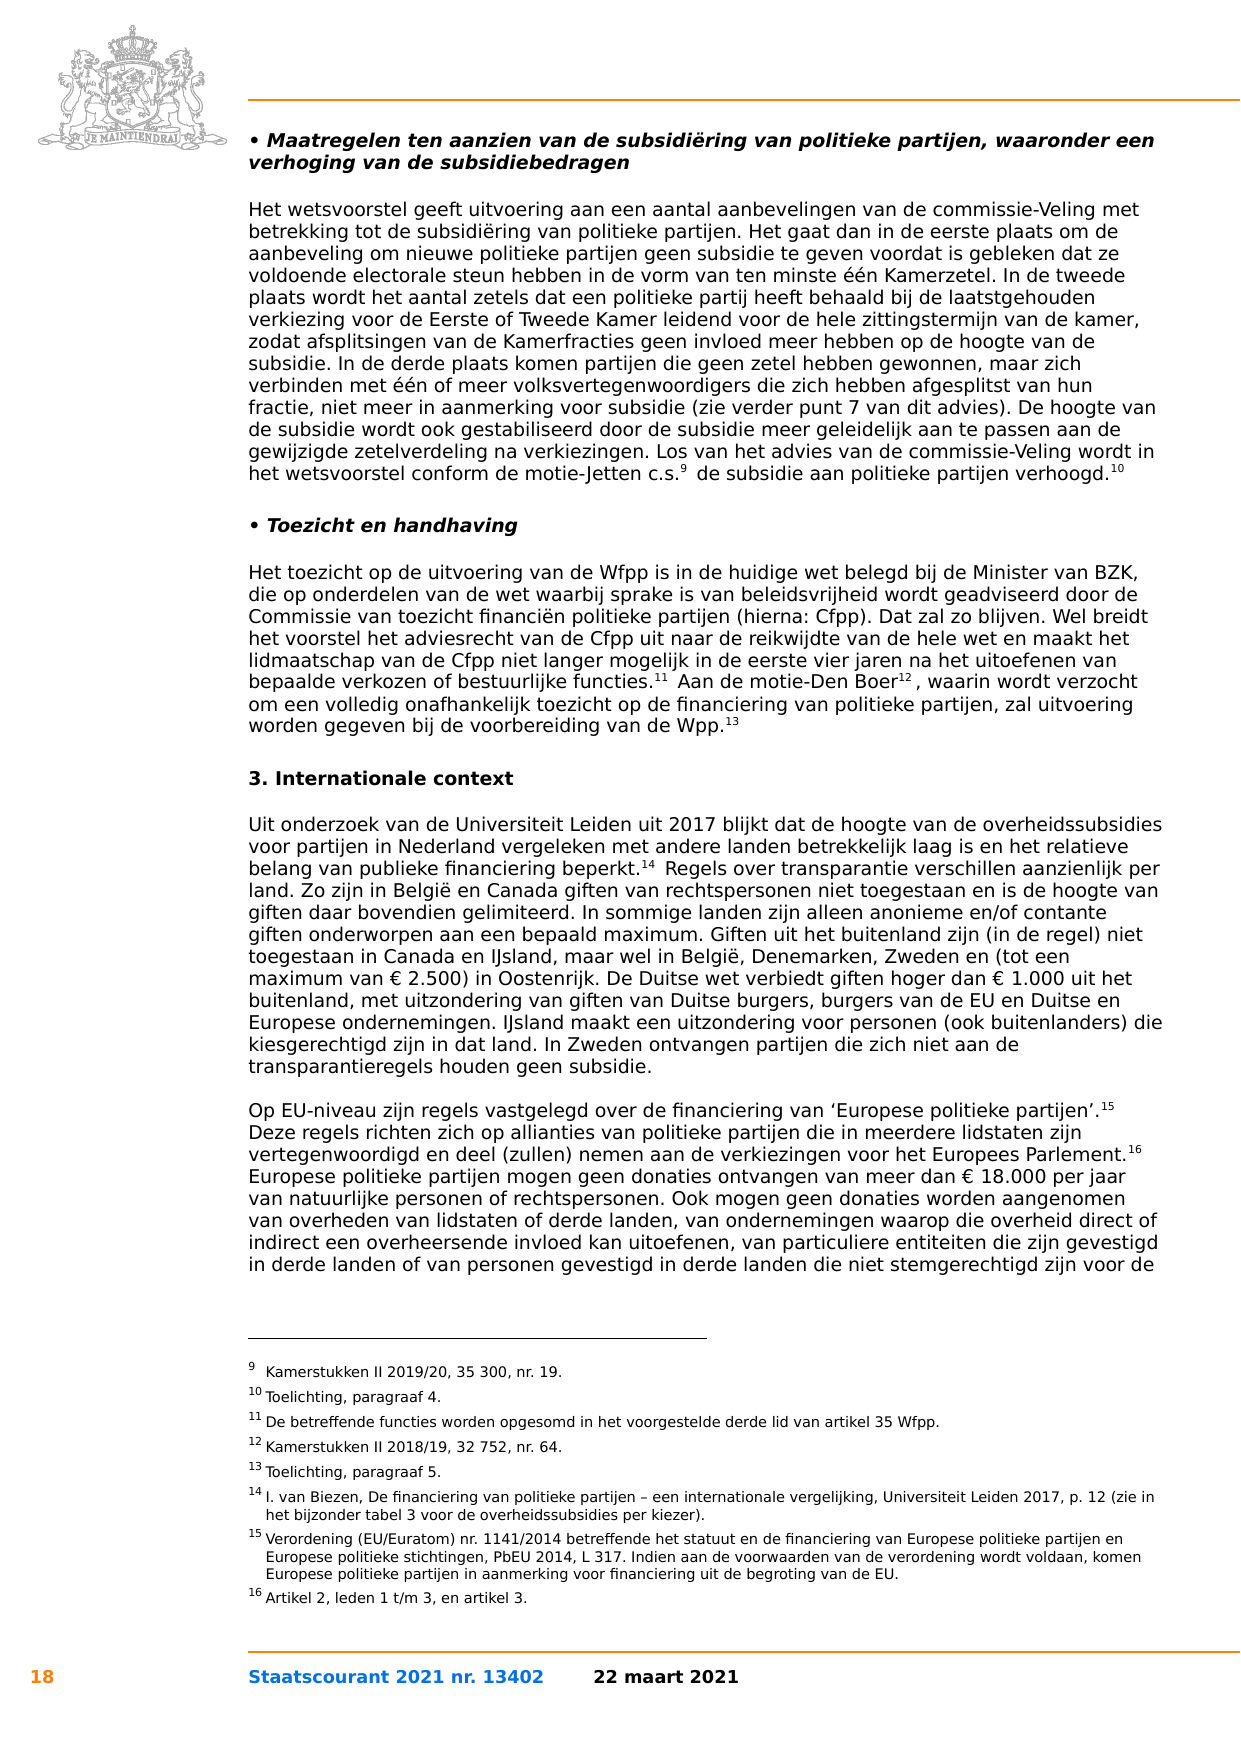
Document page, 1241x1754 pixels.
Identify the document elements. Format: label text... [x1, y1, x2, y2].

text Toelichting, paragraaf 5. [248, 1460, 1163, 1482]
text Kamerstukken II 2018/19, 32 752, nr. 64. [248, 1435, 1163, 1457]
text Het toezicht op de uitvoering van de Wfpp is in de huidige wet belegd bij de Minister van BZK, die op onderdelen van de wet waarbij sprake is van beleidsvrijheid wordt geadviseerd door de Commissie van toezicht financiën politieke partijen (hierna: Cfpp). Dat zal zo blijven. Wel breidt het voorstel het adviesrecht van de Cfpp uit naar de reikwijdte van de hele wet en maakt het lidmaatschap van de Cfpp niet langer mogelijk in de eerste vier jaren na het uitoefenen van bepaalde verkozen of bestuurlijke functies. Aan de motie-Den Boer, waarin wordt verzocht om een volledig onafhankelijk toezicht op de financiering van politieke partijen, zal uitvoering worden gegeven bij de voorbereiding van de Wpp. [248, 562, 1163, 737]
text Artikel 2, leden 1 t/m 3, en artikel 3. [248, 1586, 1163, 1608]
text Kamerstukken II 2019/20, 35 300, nr. 19. [248, 1360, 1163, 1382]
text Het wetsvoorstel geeft uitvoering aan een aantal aanbevelingen van de commissie-Veling met betrekking tot de subsidiëring van politieke partijen. Het gaat dan in de eerste plaats om de aanbeveling om nieuwe politieke partijen geen subsidie te geven voordat is gebleken dat ze voldoende electorale steun hebben in de vorm van ten minste één Kamerzetel. In de tweede plaats wordt het aantal zetels dat een politieke partij heeft behaald bij de laatstgehouden verkiezing voor de Eerste of Tweede Kamer leidend voor de hele zittingstermijn van de kamer, zodat afsplitsingen van de Kamerfracties geen invloed meer hebben op de hoogte van de subsidie. In de derde plaats komen partijen die geen zetel hebben gewonnen, maar zich verbinden met één of meer volksvertegenwoordigers die zich hebben afgesplitst van hun fractie, niet meer in aanmerking voor subsidie (zie verder punt 7 van dit advies). De hoogte van de subsidie wordt ook gestabiliseerd door de subsidie meer geleidelijk aan te passen aan de gewijzigde zetelverdeling na verkiezingen. Los van het advies van de commissie-Veling wordt in het wetsvoorstel conform de motie-Jetten c.s. de subsidie aan politieke partijen verhoogd. [248, 199, 1163, 484]
text Verordening (EU/Euratom) nr. 1141/2014 betreffende het statuut en de financiering van Europese politieke partijen en Europese politieke stichtingen, PbEU 2014, L 317. Indien aan de voorwaarden van de verordening wordt voldaan, komen Europese politieke partijen in aanmerking voor financiering uit de begroting van de EU. [248, 1527, 1163, 1583]
subtitle • Maatregelen ten aanzien van de subsidiëring van politieke partijen, waaronder een verhoging van de subsidiebedragen [248, 130, 1163, 174]
text Op EU-niveau zijn regels vastgelegd over de financiering van ‘Europese politieke partijen’. Deze regels richten zich op allianties van politieke partijen die in meerdere lidstaten zijn vertegenwoordigd en deel (zullen) nemen aan de verkiezingen voor het Europees Parlement. Europese politieke partijen mogen geen donaties ontvangen van meer dan € 18.000 per jaar van natuurlijke personen of rechtspersonen. Ook mogen geen donaties worden aangenomen van overheden van lidstaten of derde landen, van ondernemingen waarop die overheid direct of indirect een overheersende invloed kan uitoefenen, van particuliere entiteiten die zijn gevestigd in derde landen of van personen gevestigd in derde landen die niet stemgerechtigd zijn voor de [248, 1100, 1163, 1276]
text Uit onderzoek van de Universiteit Leiden uit 2017 blijkt dat de hoogte van de overheidssubsidies voor partijen in Nederland vergeleken met andere landen betrekkelijk laag is en het relatieve belang van publieke financiering beperkt. Regels over transparantie verschillen aanzienlijk per land. Zo zijn in België en Canada giften van rechtspersonen niet toegestaan en is de hoogte van giften daar bovendien gelimiteerd. In sommige landen zijn alleen anonieme en/of contante giften onderworpen aan een bepaald maximum. Giften uit het buitenland zijn (in de regel) niet toegestaan in Canada en IJsland, maar wel in België, Denemarken, Zweden en (tot een maximum van € 2.500) in Oostenrijk. De Duitse wet verbiedt giften hoger dan € 1.000 uit het buitenland, met uitzondering van giften van Duitse burgers, burgers van de EU en Duitse en Europese ondernemingen. IJsland maakt een uitzondering voor personen (ook buitenlanders) die kiesgerechtigd zijn in dat land. In Zweden ontvangen partijen die zich niet aan de transparantieregels houden geen subsidie. [248, 814, 1163, 1078]
text De betreffende functies worden opgesomd in het voorgestelde derde lid van artikel 35 Wfpp. [248, 1410, 1163, 1432]
subtitle • Toezicht en handhaving [248, 514, 1163, 537]
text I. van Biezen, De financiering van politieke partijen – een internationale vergelijking, Universiteit Leiden 2017, p. 12 (zie in het bijzonder tabel 3 voor de overheidssubsidies per kiezer). [248, 1485, 1163, 1524]
text Toelichting, paragraaf 4. [248, 1385, 1163, 1407]
picture [38, 25, 227, 150]
subtitle 3. Internationale context [248, 767, 1163, 789]
